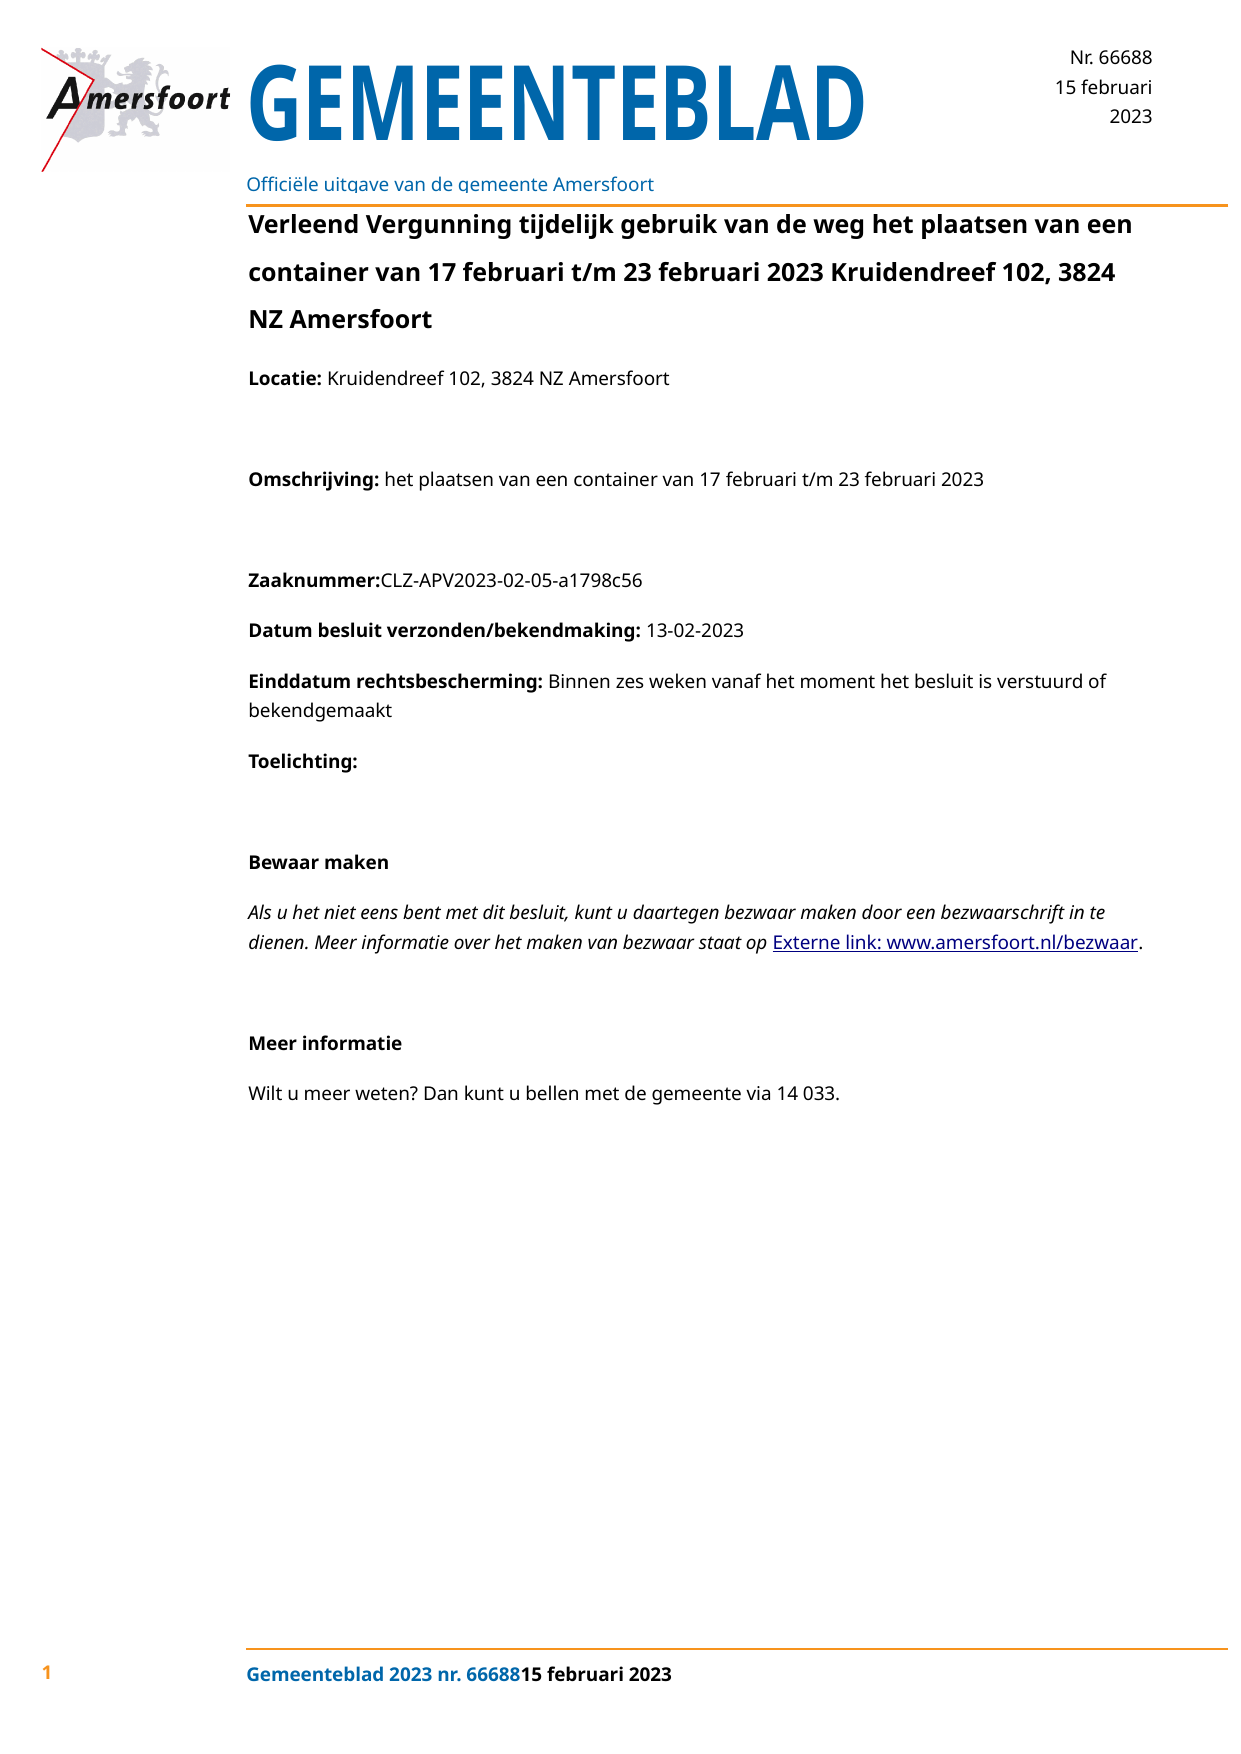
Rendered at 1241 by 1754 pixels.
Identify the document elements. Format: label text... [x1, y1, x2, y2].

text Als u het niet eens bent met dit besluit, kunt u daartegen bezwaar maken door een bezwaarschrift in te dienen. Meer informatie over het maken van bezwaar staat op Externe link: www.amersfoort.nl/bezwaar. [248, 899, 1152, 954]
text Meer informatie [248, 1030, 1152, 1055]
text Bewaar maken [248, 849, 1152, 874]
text Toelichting: [248, 748, 1152, 774]
text Wilt u meer weten? Dan kunt u bellen met de gemeente via 14 033. [248, 1080, 1152, 1106]
text Zaaknummer:CLZ-APV2023-02-05-a1798c56 [248, 567, 1152, 593]
text Locatie: Kruidendreef 102, 3824 NZ Amersfoort [248, 366, 1152, 391]
text Datum besluit verzonden/bekendmaking: 13-02-2023 [248, 618, 1152, 643]
picture [41, 47, 231, 172]
text Einddatum rechtsbescherming: Binnen zes weken vanaf het moment het besluit is verstuurd of bekendgemaakt [248, 668, 1152, 723]
text Verleend Vergunning tijdelijk gebruik van de weg het plaatsen van een container van 17 februari t/m 23 februari 2023 Kruidendreef 102, 3824 NZ Amersfoort [248, 207, 1152, 336]
text Omschrijving: het plaatsen van een container van 17 februari t/m 23 februari 2023 [248, 466, 1152, 492]
